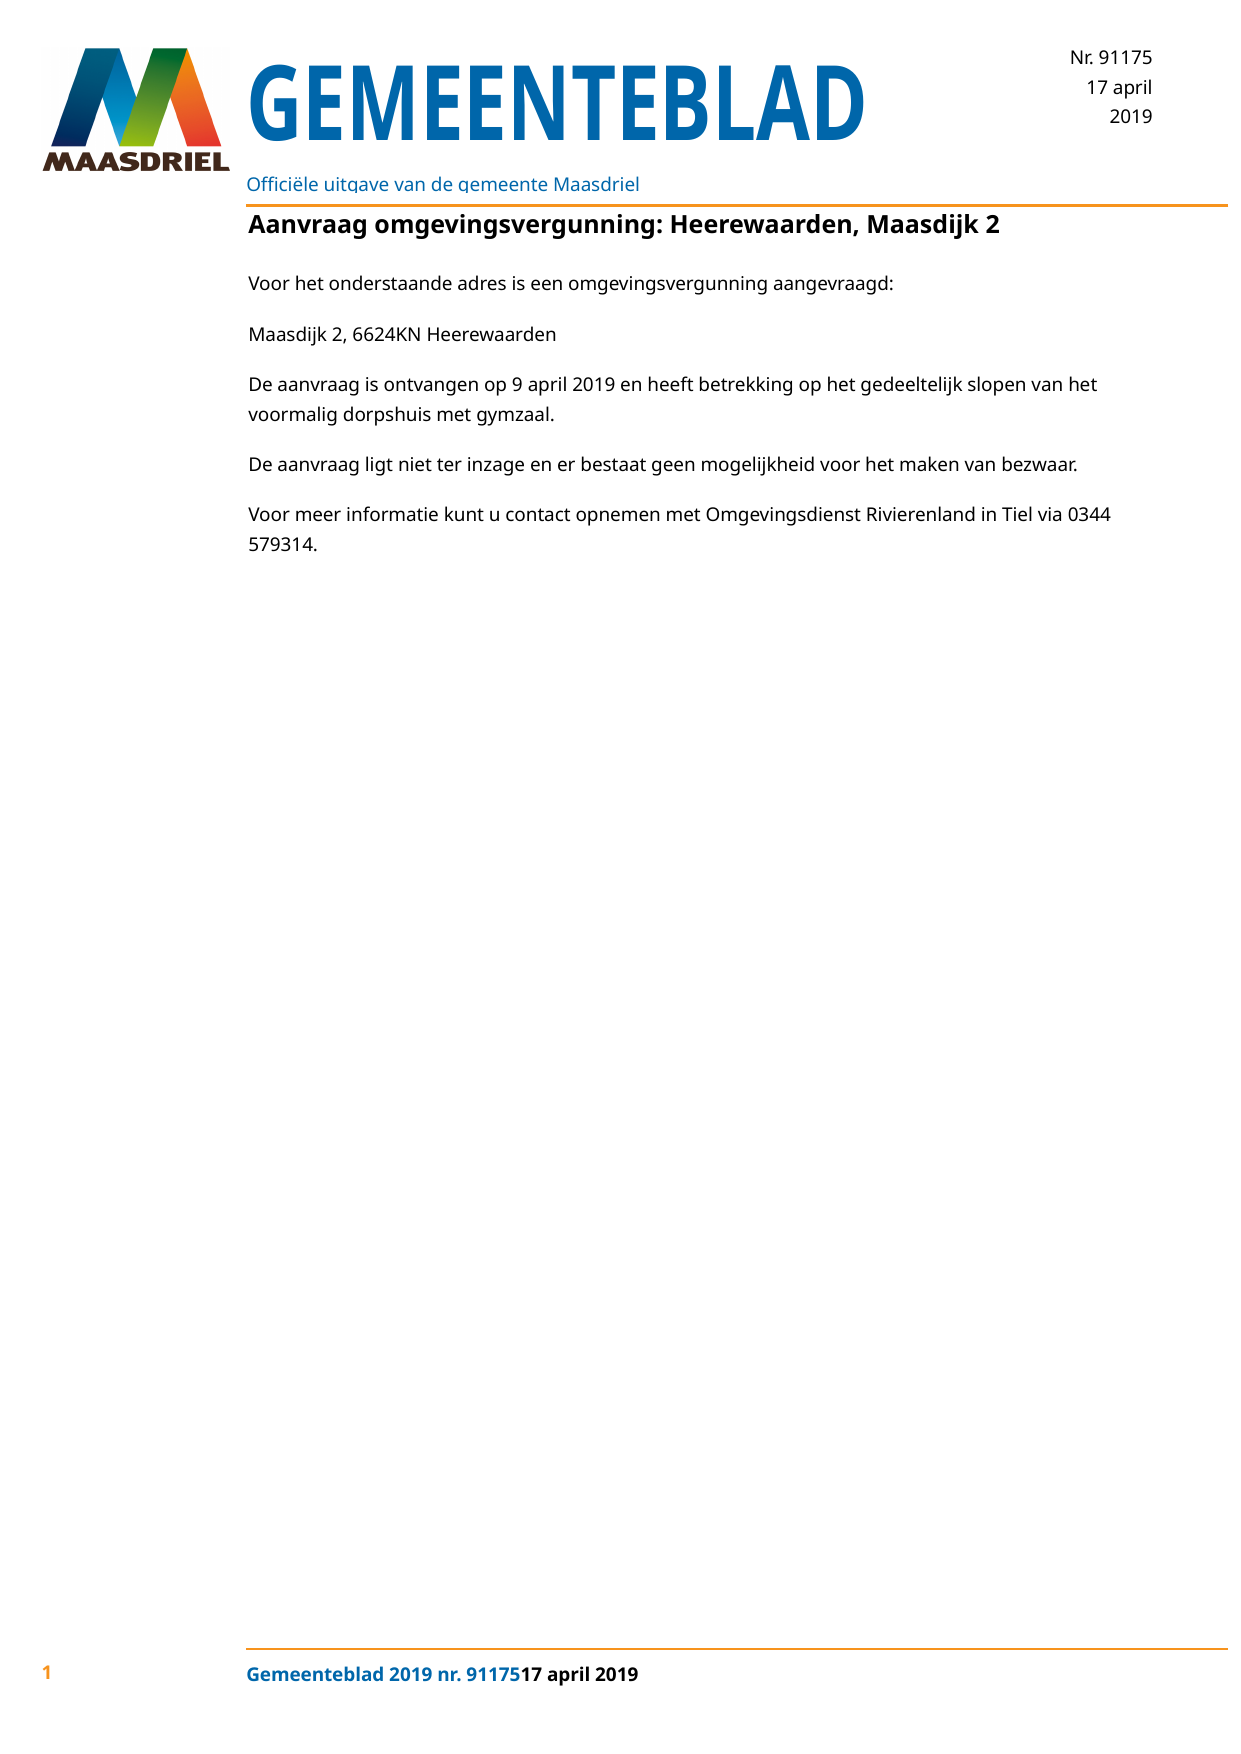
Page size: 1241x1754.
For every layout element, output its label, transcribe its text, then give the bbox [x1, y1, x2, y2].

text Maasdijk 2, 6624KN Heerewaarden [248, 321, 1152, 346]
text Voor het onderstaande adres is een omgevingsvergunning aangevraagd: [248, 270, 1152, 296]
picture [41, 47, 231, 172]
text Aanvraag omgevingsvergunning: Heerewaarden, Maasdijk 2 [248, 207, 1152, 241]
text Voor meer informatie kunt u contact opnemen met Omgevingsdienst Rivierenland in Tiel via 0344 579314. [248, 502, 1152, 557]
text De aanvraag is ontvangen op 9 april 2019 en heeft betrekking op het gedeeltelijk slopen van het voormalig dorpshuis met gymzaal. [248, 371, 1152, 426]
text De aanvraag ligt niet ter inzage en er bestaat geen mogelijkheid voor het maken van bezwaar. [248, 451, 1152, 477]
